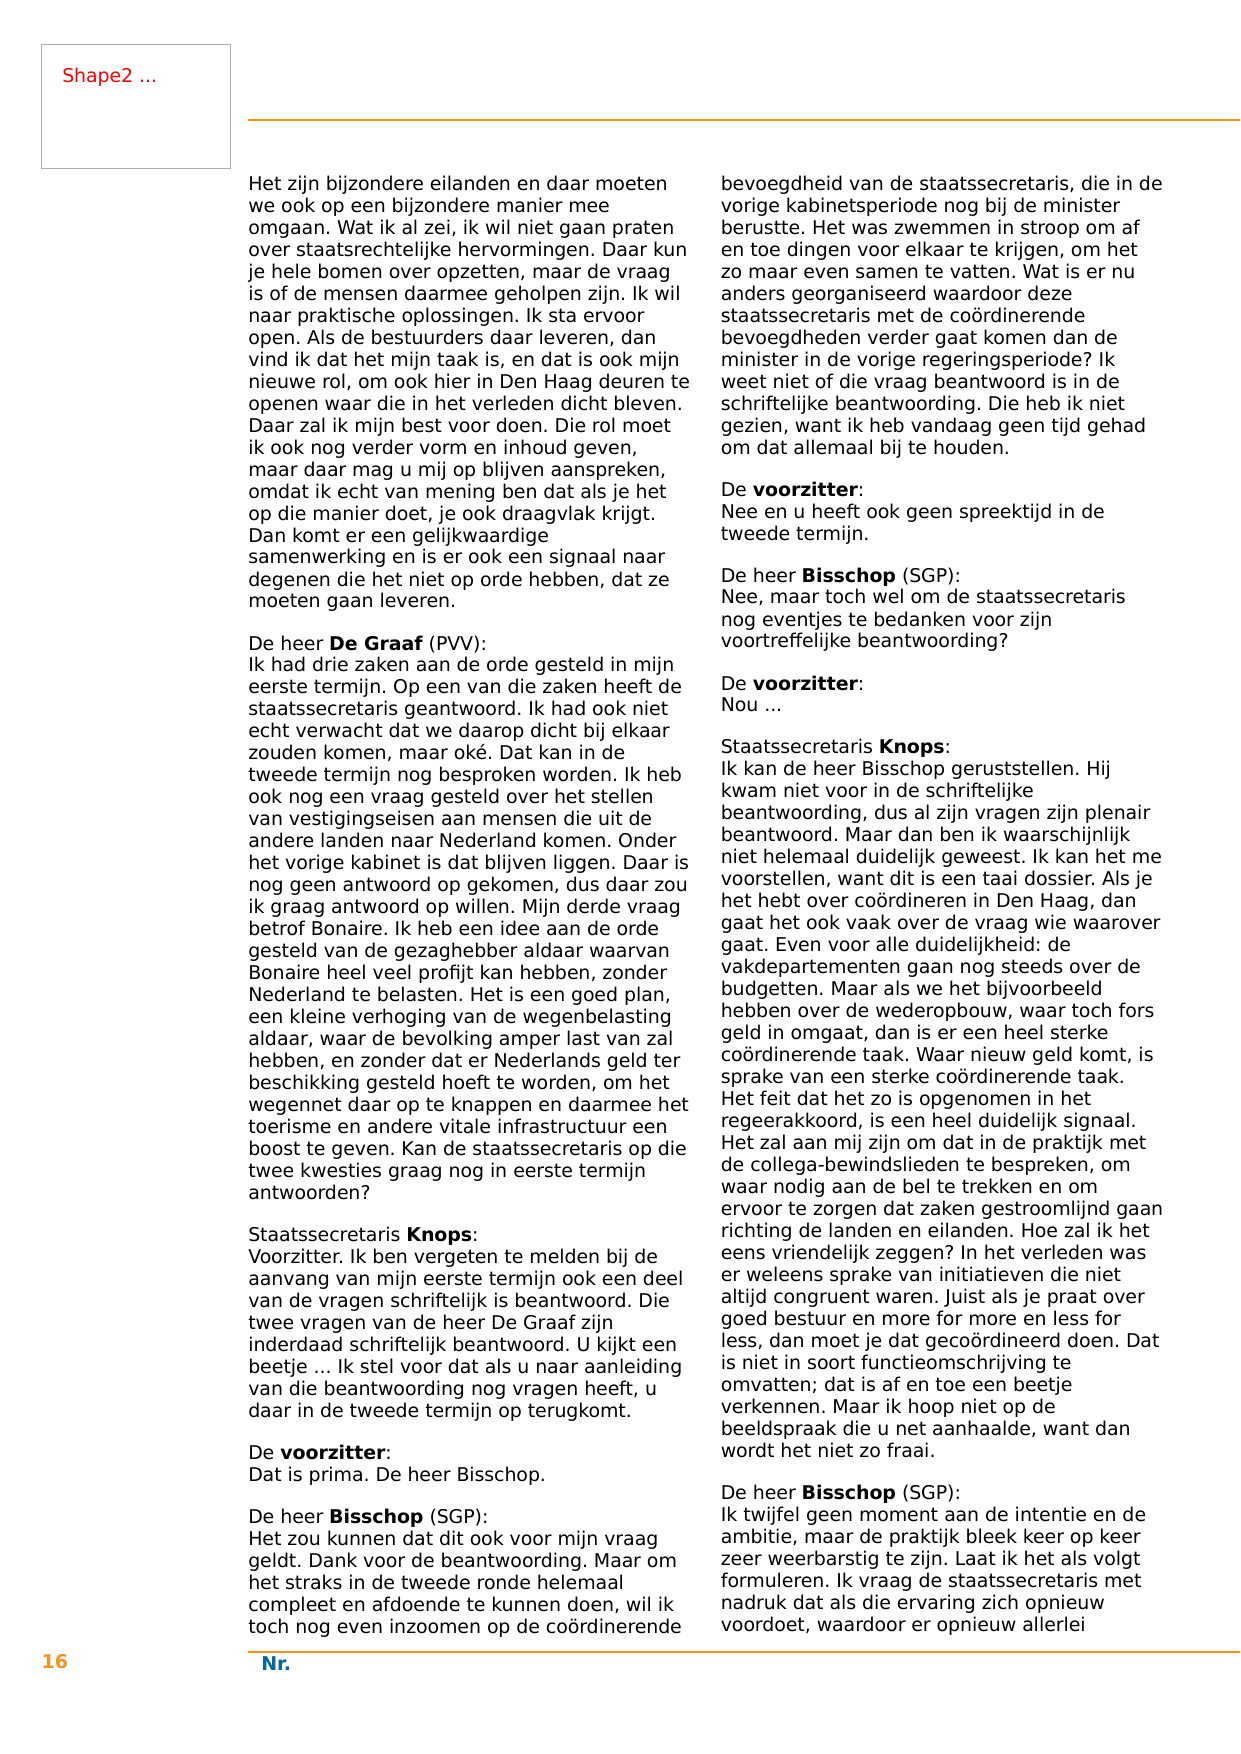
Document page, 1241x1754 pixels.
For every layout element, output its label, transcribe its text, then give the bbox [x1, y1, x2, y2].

text De voorzitter: [248, 1442, 691, 1464]
text Ik twijfel geen moment aan de intentie en de ambitie, maar de praktijk bleek keer op keer zeer weerbarstig te zijn. Laat ik het als volgt formuleren. Ik vraag de staatssecretaris met nadruk dat als die ervaring zich opnieuw voordoet, waardoor er opnieuw allerlei [721, 1504, 1163, 1636]
text De heer De Graaf (PVV): [248, 632, 691, 654]
text Ik had drie zaken aan de orde gesteld in mijn eerste termijn. Op een van die zaken heeft de staatssecretaris geantwoord. Ik had ook niet echt verwacht dat we daarop dicht bij elkaar zouden komen, maar oké. Dat kan in de tweede termijn nog besproken worden. Ik heb ook nog een vraag gesteld over het stellen van vestigingseisen aan mensen die uit de andere landen naar Nederland komen. Onder het vorige kabinet is dat blijven liggen. Daar is nog geen antwoord op gekomen, dus daar zou ik graag antwoord op willen. Mijn derde vraag betrof Bonaire. Ik heb een idee aan de orde gesteld van de gezaghebber aldaar waarvan Bonaire heel veel profijt kan hebben, zonder Nederland te belasten. Het is een goed plan, een kleine verhoging van de wegenbelasting aldaar, waar de bevolking amper last van zal hebben, en zonder dat er Nederlands geld ter beschikking gesteld hoeft te worden, om het wegennet daar op te knappen en daarmee het toerisme en andere vitale infrastructuur een boost te geven. Kan de staatssecretaris op die twee kwesties graag nog in eerste termijn antwoorden? [248, 654, 691, 1204]
text Nee en u heeft ook geen spreektijd in de tweede termijn. [721, 501, 1163, 544]
text Nou ... [721, 694, 1163, 716]
text De heer Bisschop (SGP): [248, 1506, 691, 1528]
text De heer Bisschop (SGP): [721, 564, 1163, 586]
text Voorzitter. Ik ben vergeten te melden bij de aanvang van mijn eerste termijn ook een deel van de vragen schriftelijk is beantwoord. Die twee vragen van de heer De Graaf zijn inderdaad schriftelijk beantwoord. U kijkt een beetje ... Ik stel voor dat als u naar aanleiding van die beantwoording nog vragen heeft, u daar in de tweede termijn op terugkomt. [248, 1246, 691, 1422]
text Staatssecretaris Knops: [721, 736, 1163, 758]
text Het zou kunnen dat dit ook voor mijn vraag geldt. Dank voor de beantwoording. Maar om het straks in de tweede ronde helemaal compleet en afdoende te kunnen doen, wil ik toch nog even inzoomen op de coördinerende [248, 1528, 691, 1637]
text Ik kan de heer Bisschop geruststellen. Hij kwam niet voor in de schriftelijke beantwoording, dus al zijn vragen zijn plenair beantwoord. Maar dan ben ik waarschijnlijk niet helemaal duidelijk geweest. Ik kan het me voorstellen, want dit is een taai dossier. Als je het hebt over coördineren in Den Haag, dan gaat het ook vaak over de vraag wie waarover gaat. Even voor alle duidelijkheid: de vakdepartementen gaan nog steeds over de budgetten. Maar als we het bijvoorbeeld hebben over de wederopbouw, waar toch fors geld in omgaat, dan is er een heel sterke coördinerende taak. Waar nieuw geld komt, is sprake van een sterke coördinerende taak. Het feit dat het zo is opgenomen in het regeerakkoord, is een heel duidelijk signaal. Het zal aan mij zijn om dat in de praktijk met de collega-bewindslieden te bespreken, om waar nodig aan de bel te trekken en om ervoor te zorgen dat zaken gestroomlijnd gaan richting de landen en eilanden. Hoe zal ik het eens vriendelijk zeggen? In het verleden was er weleens sprake van initiatieven die niet altijd congruent waren. Juist als je praat over goed bestuur en more for more en less for less, dan moet je dat gecoördineerd doen. Dat is niet in soort functieomschrijving te omvatten; dat is af en toe een beetje verkennen. Maar ik hoop niet op de beeldspraak die u net aanhaalde, want dan wordt het niet zo fraai. [721, 758, 1163, 1462]
text Het zijn bijzondere eilanden en daar moeten we ook op een bijzondere manier mee omgaan. Wat ik al zei, ik wil niet gaan praten over staatsrechtelijke hervormingen. Daar kun je hele bomen over opzetten, maar de vraag is of de mensen daarmee geholpen zijn. Ik wil naar praktische oplossingen. Ik sta ervoor open. Als de bestuurders daar leveren, dan vind ik dat het mijn taak is, en dat is ook mijn nieuwe rol, om ook hier in Den Haag deuren te openen waar die in het verleden dicht bleven. Daar zal ik mijn best voor doen. Die rol moet ik ook nog verder vorm en inhoud geven, maar daar mag u mij op blijven aanspreken, omdat ik echt van mening ben dat als je het op die manier doet, je ook draagvlak krijgt. Dan komt er een gelijkwaardige samenwerking en is er ook een signaal naar degenen die het niet op orde hebben, dat ze moeten gaan leveren. [248, 173, 691, 612]
text Nee, maar toch wel om de staatssecretaris nog eventjes te bedanken voor zijn voortreffelijke beantwoording? [721, 586, 1163, 652]
text Staatssecretaris Knops: [248, 1224, 691, 1246]
text De voorzitter: [721, 672, 1163, 694]
text Dat is prima. De heer Bisschop. [248, 1464, 691, 1486]
text bevoegdheid van de staatssecretaris, die in de vorige kabinetsperiode nog bij de minister berustte. Het was zwemmen in stroop om af en toe dingen voor elkaar te krijgen, om het zo maar even samen te vatten. Wat is er nu anders georganiseerd waardoor deze staatssecretaris met de coördinerende bevoegdheden verder gaat komen dan de minister in de vorige regeringsperiode? Ik weet niet of die vraag beantwoord is in de schriftelijke beantwoording. Die heb ik niet gezien, want ik heb vandaag geen tijd gehad om dat allemaal bij te houden. [721, 173, 1163, 458]
text De voorzitter: [721, 478, 1163, 501]
text De heer Bisschop (SGP): [721, 1482, 1163, 1504]
